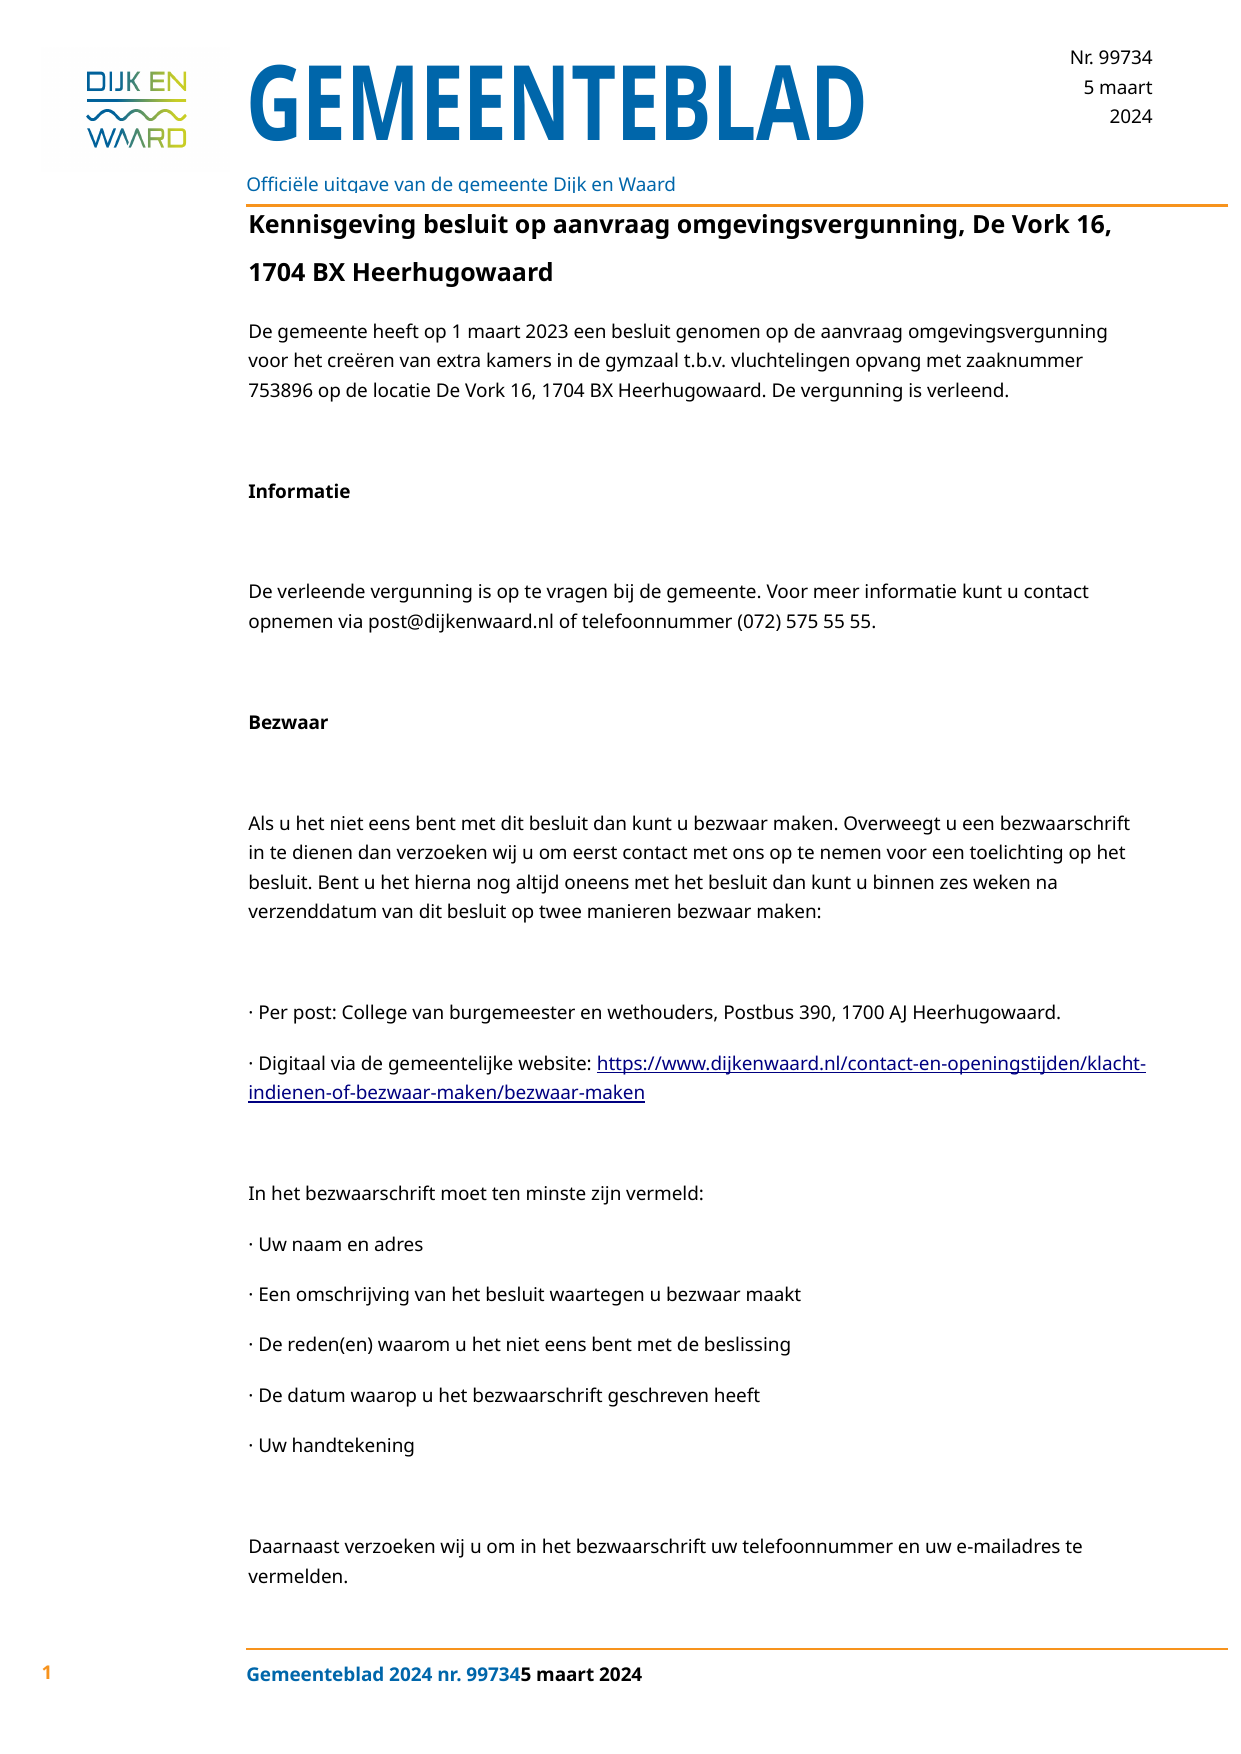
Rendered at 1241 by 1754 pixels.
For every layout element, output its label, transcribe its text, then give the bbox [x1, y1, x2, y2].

text · De datum waarop u het bezwaarschrift geschreven heeft [248, 1382, 1152, 1408]
text Informatie [248, 478, 1152, 504]
text · Uw naam en adres [248, 1231, 1152, 1257]
text Als u het niet eens bent met dit besluit dan kunt u bezwaar maken. Overweegt u een bezwaarschrift in te dienen dan verzoeken wij u om eerst contact met ons op te nemen voor een toelichting op het besluit. Bent u het hierna nog altijd oneens met het besluit dan kunt u binnen zes weken na verzenddatum van dit besluit op twee manieren bezwaar maken: [248, 810, 1152, 924]
text Bezwaar [248, 709, 1152, 735]
text · Uw handtekening [248, 1432, 1152, 1458]
text · Een omschrijving van het besluit waartegen u bezwaar maakt [248, 1281, 1152, 1307]
text De verleende vergunning is op te vragen bij de gemeente. Voor meer informatie kunt u contact opnemen via post@dijkenwaard.nl of telefoonnummer (072) 575 55 55. [248, 579, 1152, 634]
text · Digitaal via de gemeentelijke website: https://www.dijkenwaard.nl/contact-en-openingstijden/klacht-indienen-of-bezwaar-maken/bezwaar-maken [248, 1050, 1152, 1105]
text In het bezwaarschrift moet ten minste zijn vermeld: [248, 1180, 1152, 1206]
picture [41, 47, 231, 172]
text De gemeente heeft op 1 maart 2023 een besluit genomen op de aanvraag omgevingsvergunning voor het creëren van extra kamers in de gymzaal t.b.v. vluchtelingen opvang met zaaknummer 753896 op de locatie De Vork 16, 1704 BX Heerhugowaard. De vergunning is verleend. [248, 318, 1152, 403]
text Kennisgeving besluit op aanvraag omgevingsvergunning, De Vork 16, 1704 BX Heerhugowaard [248, 207, 1152, 288]
text · Per post: College van burgemeester en wethouders, Postbus 390, 1700 AJ Heerhugowaard. [248, 999, 1152, 1025]
text Daarnaast verzoeken wij u om in het bezwaarschrift uw telefoonnummer en uw e-mailadres te vermelden. [248, 1533, 1152, 1589]
text · De reden(en) waarom u het niet eens bent met de beslissing [248, 1332, 1152, 1357]
